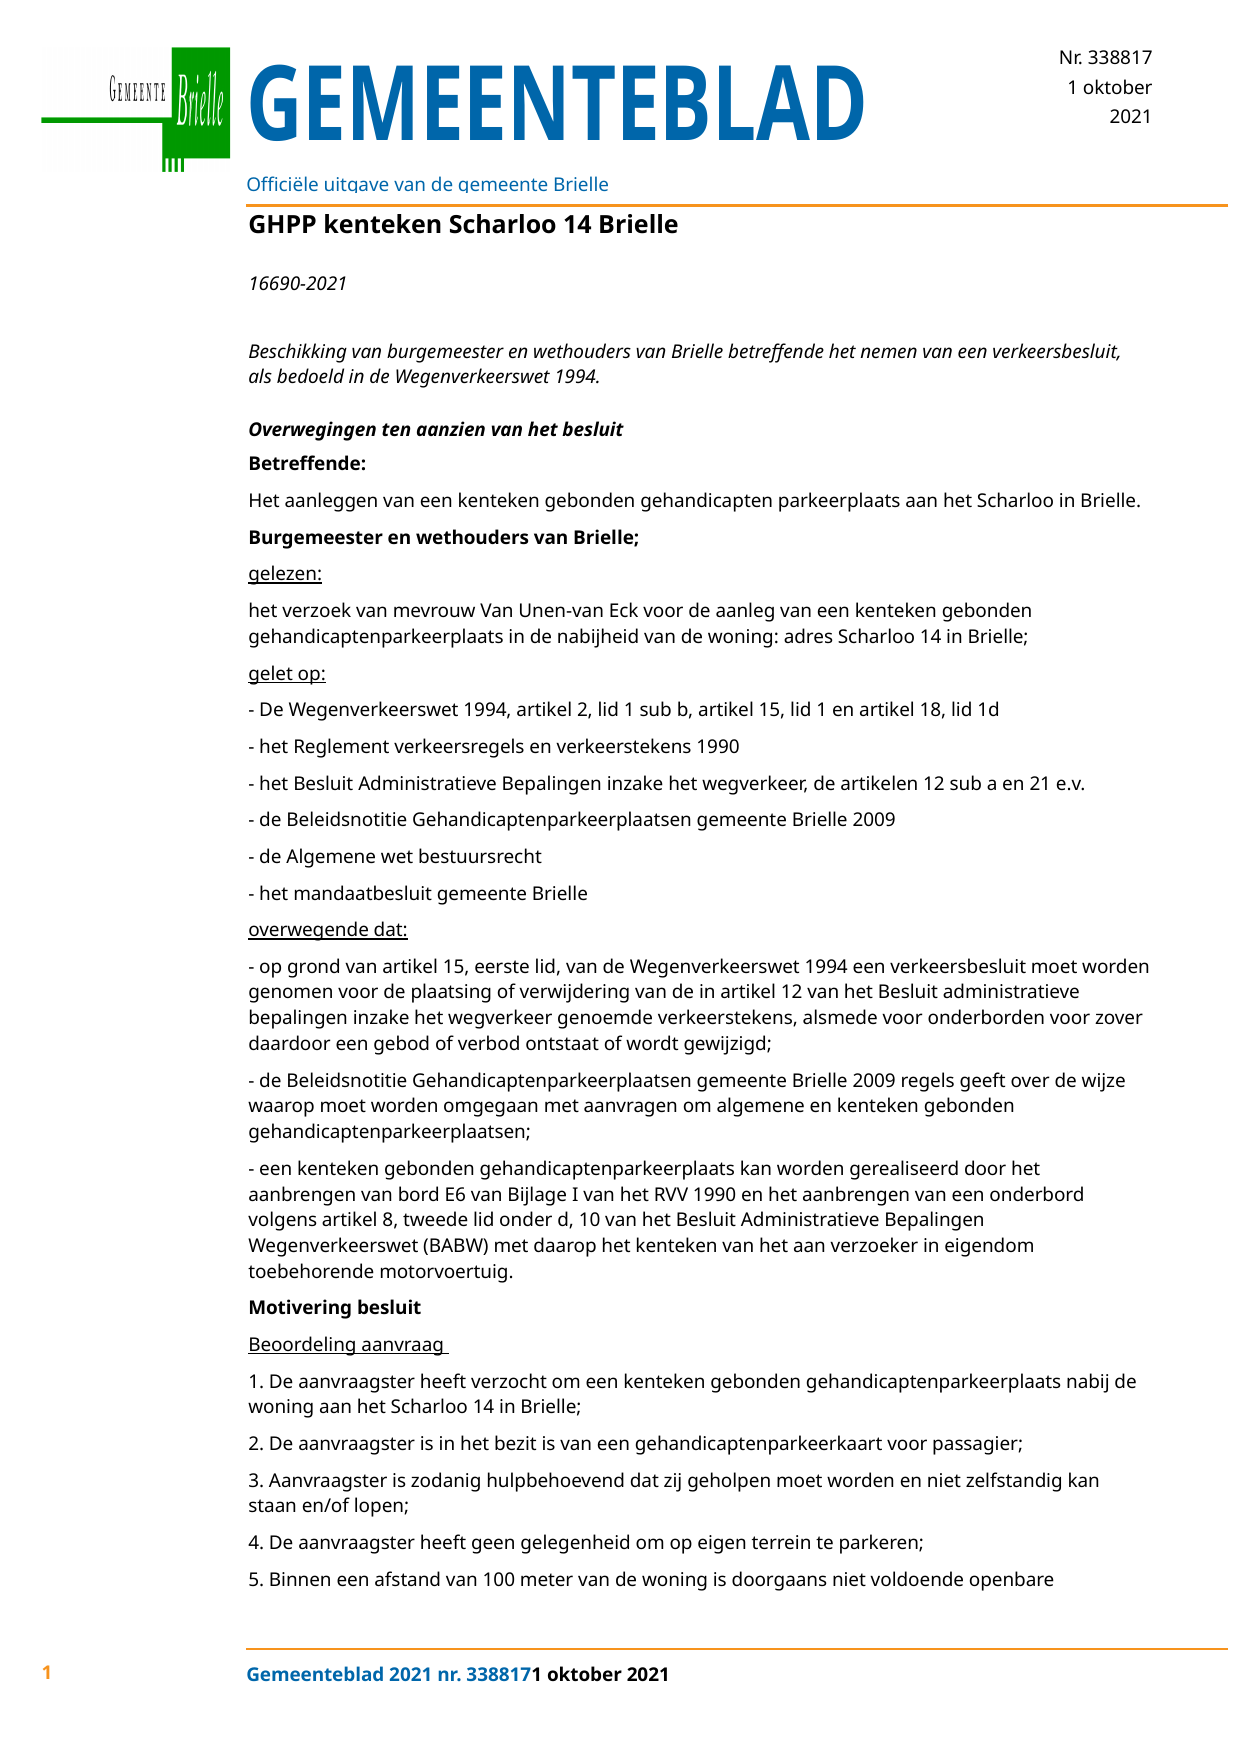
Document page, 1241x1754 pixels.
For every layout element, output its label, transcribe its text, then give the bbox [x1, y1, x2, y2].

text - de Beleidsnotitie Gehandicaptenparkeerplaatsen gemeente Brielle 2009 [248, 806, 1152, 832]
text 4. De aanvraagster heeft geen gelegenheid om op eigen terrein te parkeren; [248, 1529, 1152, 1555]
text het verzoek van mevrouw Van Unen-van Eck voor de aanleg van een kenteken gebonden gehandicaptenparkeerplaats in de nabijheid van de woning: adres Scharloo 14 in Brielle; [248, 597, 1152, 649]
text Beschikking van burgemeester en wethouders van Brielle betreffende het nemen van een verkeersbesluit, als bedoeld in de Wegenverkeerswet 1994. [248, 338, 1152, 389]
text Overwegingen ten aanzien van het besluit [248, 417, 1152, 442]
text - de Algemene wet bestuursrecht [248, 843, 1152, 869]
text - de Beleidsnotitie Gehandicaptenparkeerplaatsen gemeente Brielle 2009 regels geeft over de wijze waarop moet worden omgegaan met aanvragen om algemene en kenteken gebonden gehandicaptenparkeerplaatsen; [248, 1067, 1152, 1144]
text - het mandaatbesluit gemeente Brielle [248, 880, 1152, 905]
text Beoordeling aanvraag [248, 1331, 1152, 1357]
text 5. Binnen een afstand van 100 meter van de woning is doorgaans niet voldoende openbare [248, 1566, 1152, 1592]
text GHPP kenteken Scharloo 14 Brielle [248, 207, 1152, 241]
text overwegende dat: [248, 916, 1152, 942]
text - op grond van artikel 15, eerste lid, van de Wegenverkeerswet 1994 een verkeersbesluit moet worden genomen voor de plaatsing of verwijdering van de in artikel 12 van het Besluit administratieve bepalingen inzake het wegverkeer genoemde verkeerstekens, alsmede voor onderborden voor zover daardoor een gebod of verbod ontstaat of wordt gewijzigd; [248, 953, 1152, 1056]
text Het aanleggen van een kenteken gebonden gehandicapten parkeerplaats aan het Scharloo in Brielle. [248, 487, 1152, 513]
text - een kenteken gebonden gehandicaptenparkeerplaats kan worden gerealiseerd door het aanbrengen van bord E6 van Bijlage I van het RVV 1990 en het aanbrengen van een onderbord volgens artikel 8, tweede lid onder d, 10 van het Besluit Administratieve Bepalingen Wegenverkeerswet (BABW) met daarop het kenteken van het aan verzoeker in eigendom toebehorende motorvoertuig. [248, 1155, 1152, 1284]
text - het Besluit Administratieve Bepalingen inzake het wegverkeer, de artikelen 12 sub a en 21 e.v. [248, 770, 1152, 795]
text - De Wegenverkeerswet 1994, artikel 2, lid 1 sub b, artikel 15, lid 1 en artikel 18, lid 1d [248, 696, 1152, 722]
text - het Reglement verkeersregels en verkeerstekens 1990 [248, 733, 1152, 759]
picture [41, 47, 231, 172]
text Burgemeester en wethouders van Brielle; [248, 524, 1152, 550]
text Motivering besluit [248, 1294, 1152, 1320]
text 3. Aanvraagster is zodanig hulpbehoevend dat zij geholpen moet worden en niet zelfstandig kan staan en/of lopen; [248, 1467, 1152, 1518]
text 16690-2021 [248, 270, 1152, 296]
text gelezen: [248, 561, 1152, 586]
text 1. De aanvraagster heeft verzocht om een kenteken gebonden gehandicaptenparkeerplaats nabij de woning aan het Scharloo 14 in Brielle; [248, 1368, 1152, 1419]
text Betreffende: [248, 451, 1152, 476]
text 2. De aanvraagster is in het bezit is van een gehandicaptenparkeerkaart voor passagier; [248, 1430, 1152, 1456]
text gelet op: [248, 660, 1152, 685]
